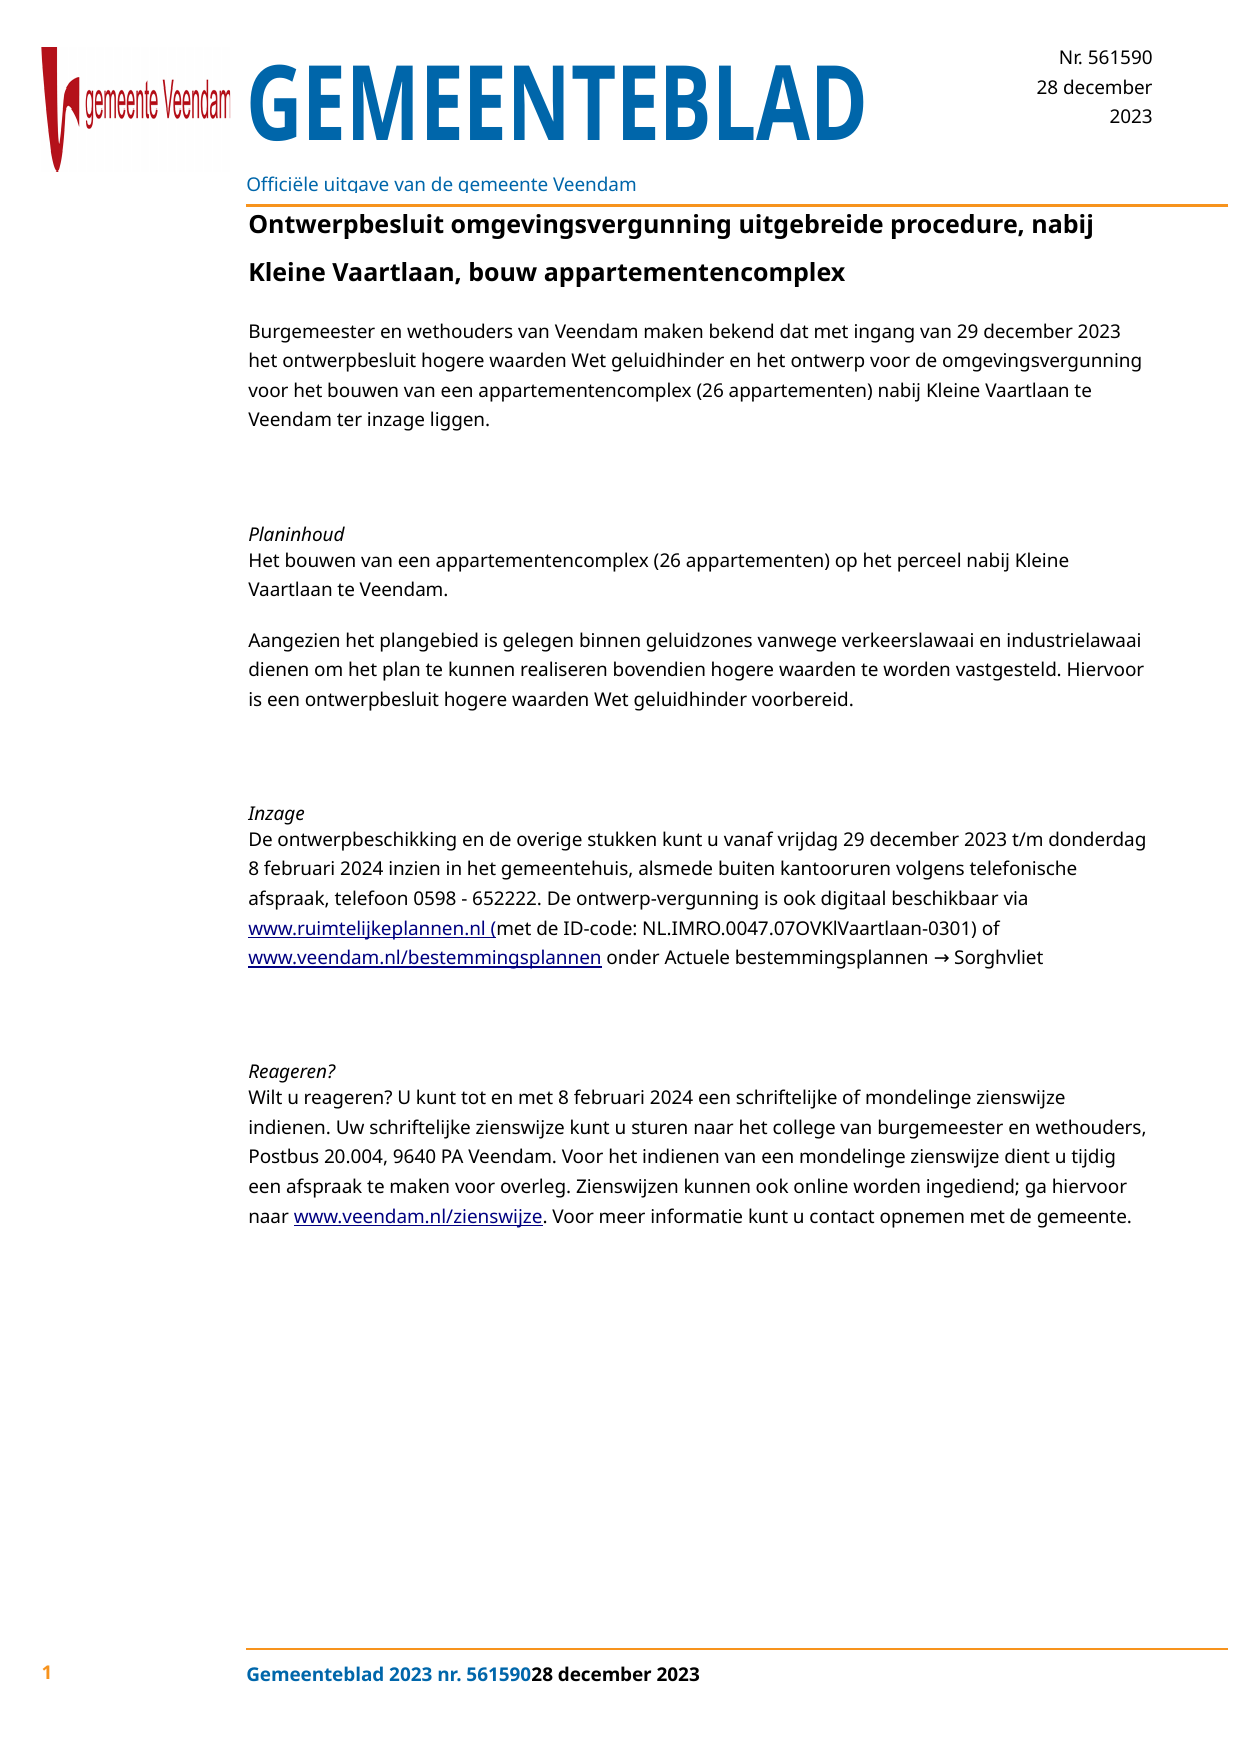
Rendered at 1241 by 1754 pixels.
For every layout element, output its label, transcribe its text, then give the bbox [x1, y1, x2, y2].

text Ontwerpbesluit omgevingsvergunning uitgebreide procedure, nabij Kleine Vaartlaan, bouw appartementencomplex [248, 207, 1152, 288]
picture [41, 47, 231, 172]
text Aangezien het plangebied is gelegen binnen geluidzones vanwege verkeerslawaai en industrielawaai dienen om het plan te kunnen realiseren bovendien hogere waarden te worden vastgesteld. Hiervoor is een ontwerpbesluit hogere waarden Wet geluidhinder voorbereid. [248, 627, 1152, 712]
text Planinhoud [248, 521, 1152, 547]
text Wilt u reageren? U kunt tot en met 8 februari 2024 een schriftelijke of mondelinge zienswijze indienen. Uw schriftelijke zienswijze kunt u sturen naar het college van burgemeester en wethouders, Postbus 20.004, 9640 PA Veendam. Voor het indienen van een mondelinge zienswijze dient u tijdig een afspraak te maken voor overleg. Zienswijzen kunnen ook online worden ingediend; ga hiervoor naar www.veendam.nl/zienswijze. Voor meer informatie kunt u contact opnemen met de gemeente. [248, 1084, 1152, 1228]
text De ontwerpbeschikking en de overige stukken kunt u vanaf vrijdag 29 december 2023 t/m donderdag 8 februari 2024 inzien in het gemeentehuis, alsmede buiten kantooruren volgens telefonische afspraak, telefoon 0598 - 652222. De ontwerp-vergunning is ook digitaal beschikbaar via www.ruimtelijkeplannen.nl (met de ID-code: NL.IMRO.0047.07OVKlVaartlaan-0301) of www.veendam.nl/bestemmingsplannen onder Actuele bestemmingsplannen → Sorghvliet [248, 826, 1152, 970]
text Het bouwen van een appartementencomplex (26 appartementen) op het perceel nabij Kleine Vaartlaan te Veendam. [248, 547, 1152, 602]
text Reageren? [248, 1059, 1152, 1084]
text Inzage [248, 800, 1152, 826]
text Burgemeester en wethouders van Veendam maken bekend dat met ingang van 29 december 2023 het ontwerpbesluit hogere waarden Wet geluidhinder en het ontwerp voor de omgevingsvergunning voor het bouwen van een appartementencomplex (26 appartementen) nabij Kleine Vaartlaan te Veendam ter inzage liggen. [248, 318, 1152, 432]
